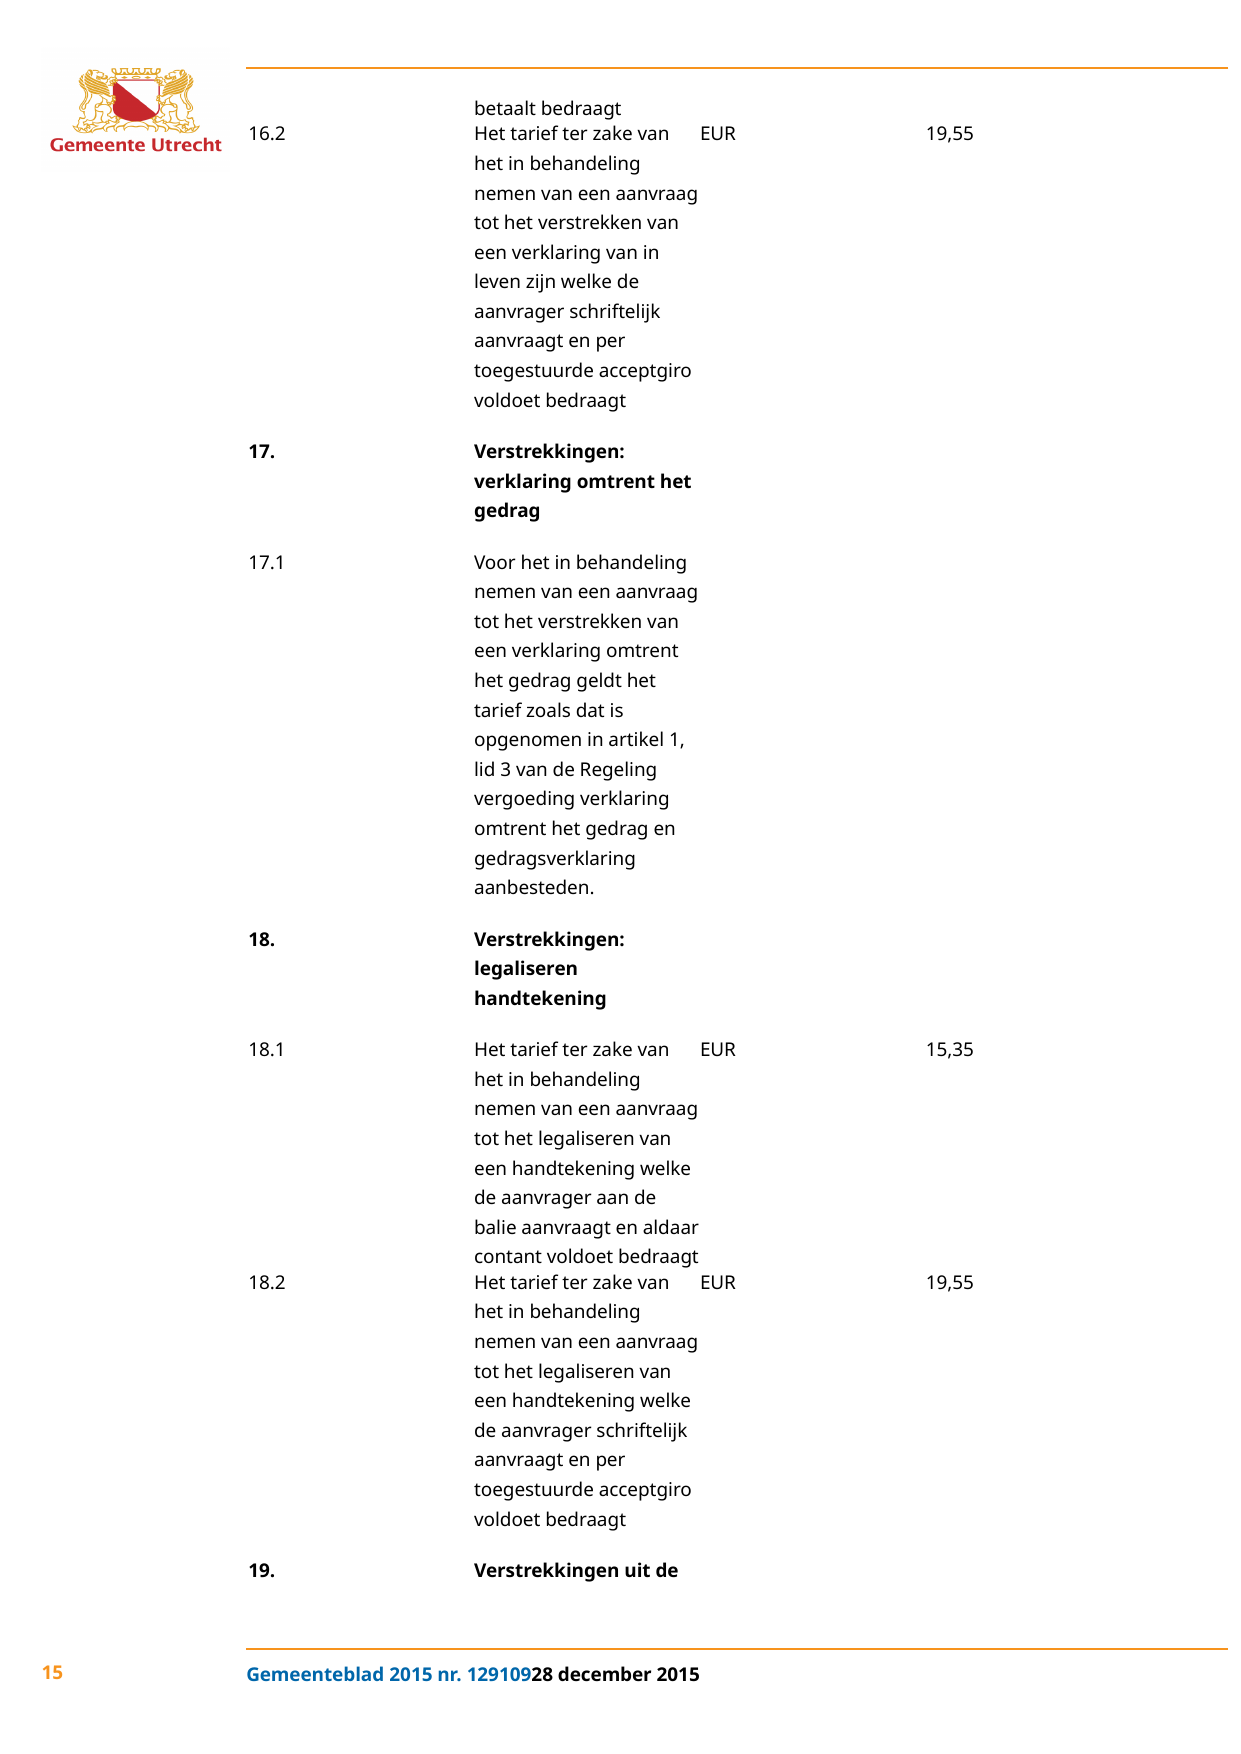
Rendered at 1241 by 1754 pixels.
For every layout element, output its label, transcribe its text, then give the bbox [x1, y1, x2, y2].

table_cell Het tarief ter zake van het in behandeling nemen van een aanvraag tot het legaliseren van een handtekening welke de aanvrager schriftelijk aanvraagt en per toegestuurde acceptgiro voldoet bedraagt [474, 1269, 700, 1532]
table_cell [474, 523, 700, 549]
table_cell [248, 900, 474, 926]
table_cell 16.2 [248, 121, 474, 412]
table_cell 19. [248, 1557, 474, 1583]
table_cell [926, 900, 1152, 926]
table_cell [700, 1011, 926, 1036]
table_cell [700, 413, 926, 438]
table_cell [700, 95, 926, 121]
table_cell [700, 926, 926, 1011]
picture [41, 47, 231, 172]
table_cell Het tarief ter zake van het in behandeling nemen van een aanvraag tot het verstrekken van een verklaring van in leven zijn welke de aanvrager schriftelijk aanvraagt en per toegestuurde acceptgiro voldoet bedraagt [474, 121, 700, 412]
table_cell [700, 900, 926, 926]
table_cell [926, 926, 1152, 1011]
table_cell [926, 1011, 1152, 1036]
table_cell [248, 413, 474, 438]
table_cell EUR [700, 121, 926, 412]
table_cell 19,55 [926, 1269, 1152, 1532]
table_cell [248, 95, 474, 121]
table_cell 17. [248, 438, 474, 523]
table_cell [926, 95, 1152, 121]
table_cell [700, 1557, 926, 1583]
table_cell 19,55 [926, 121, 1152, 412]
table_cell [926, 523, 1152, 549]
table_cell 18.1 [248, 1036, 474, 1269]
table_cell [700, 1532, 926, 1557]
table_cell betaalt bedraagt [474, 95, 700, 121]
table_cell EUR [700, 1269, 926, 1532]
table_cell [926, 1532, 1152, 1557]
table_cell Verstrekkingen uit de [474, 1557, 700, 1583]
table_cell Voor het in behandeling nemen van een aanvraag tot het verstrekken van een verklaring omtrent het gedrag geldt het tarief zoals dat is opgenomen in artikel 1, lid 3 van de Regeling vergoeding verklaring omtrent het gedrag en gedragsverklaring aanbesteden. [474, 549, 700, 900]
table_cell 17.1 [248, 549, 474, 900]
table_cell 18. [248, 926, 474, 1011]
table_cell Verstrekkingen: verklaring omtrent het gedrag [474, 438, 700, 523]
table_cell [474, 1011, 700, 1036]
table_cell [248, 523, 474, 549]
table_cell [926, 413, 1152, 438]
table_cell [926, 1557, 1152, 1583]
table_cell [474, 413, 700, 438]
table_cell 15,35 [926, 1036, 1152, 1269]
table_cell [700, 549, 926, 900]
table_cell [248, 1011, 474, 1036]
table_cell [926, 549, 1152, 900]
table_cell [474, 1532, 700, 1557]
table_cell [474, 900, 700, 926]
table_cell [700, 438, 926, 523]
table_cell [926, 438, 1152, 523]
table_cell EUR [700, 1036, 926, 1269]
table_cell [248, 1532, 474, 1557]
table_cell [700, 523, 926, 549]
table_cell 18.2 [248, 1269, 474, 1532]
table_cell Het tarief ter zake van het in behandeling nemen van een aanvraag tot het legaliseren van een handtekening welke de aanvrager aan de balie aanvraagt en aldaar contant voldoet bedraagt [474, 1036, 700, 1269]
table_cell Verstrekkingen: legaliseren handtekening [474, 926, 700, 1011]
